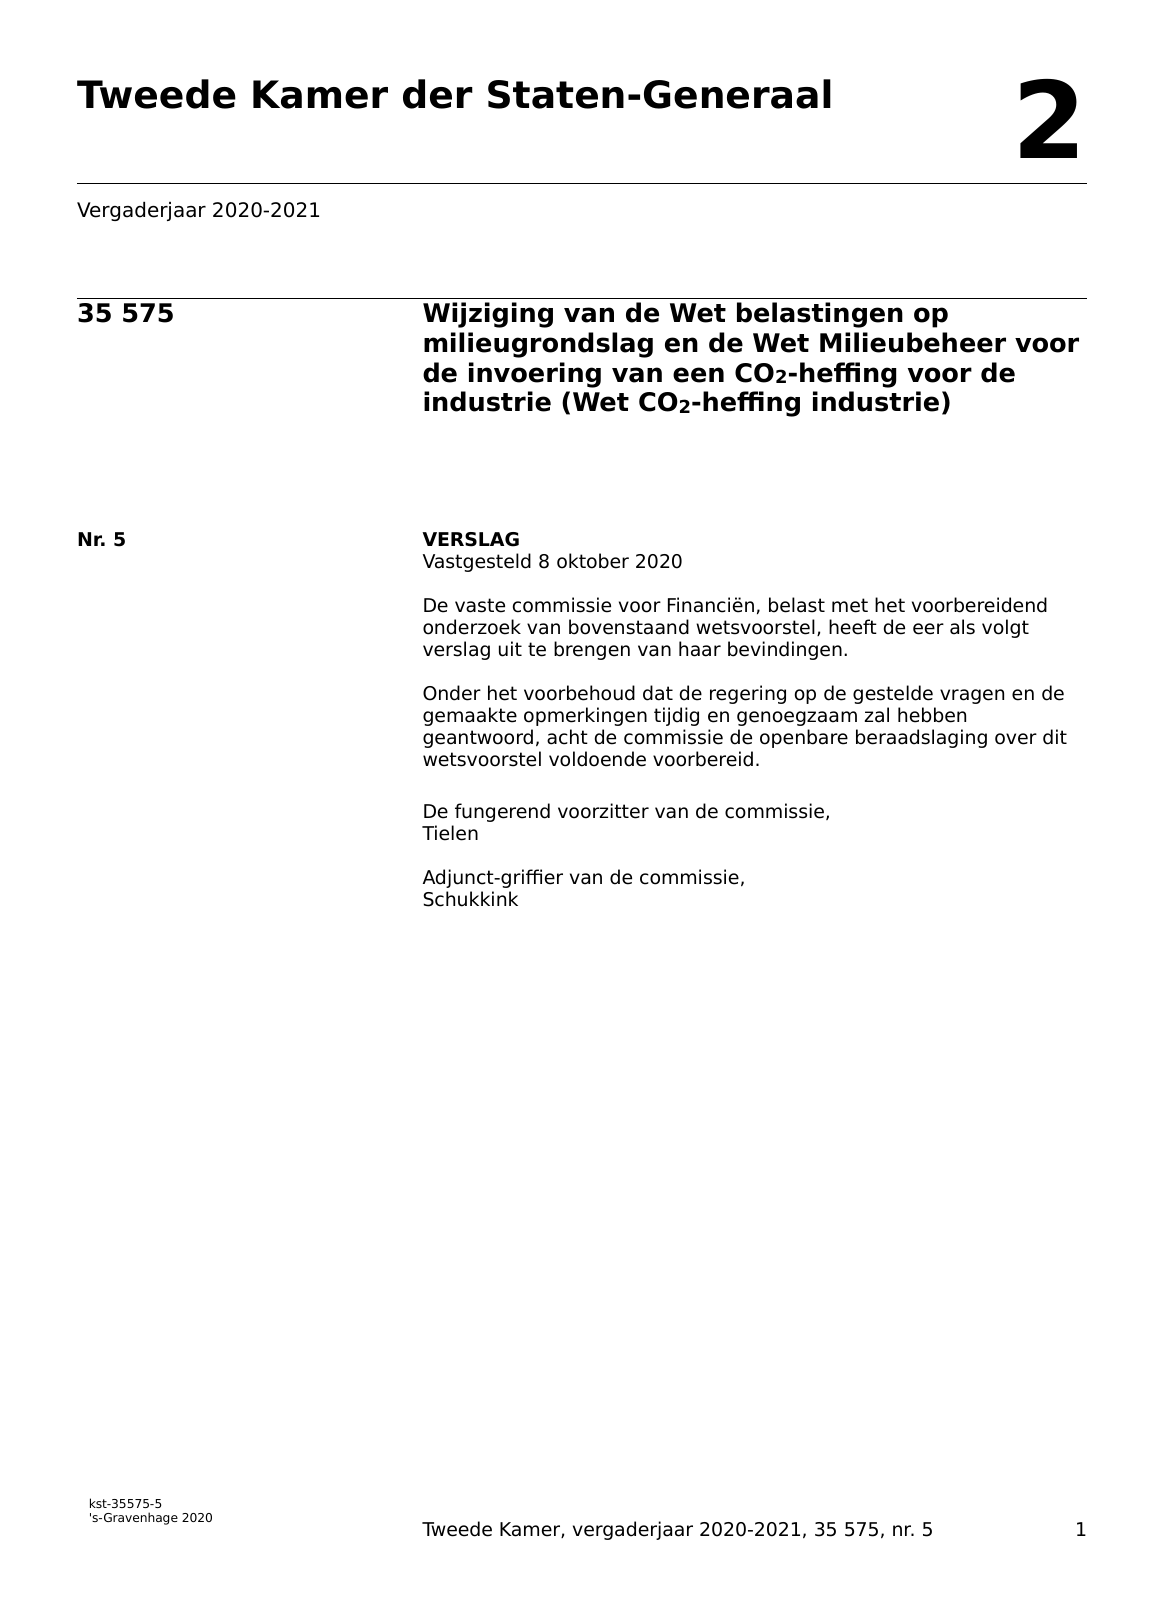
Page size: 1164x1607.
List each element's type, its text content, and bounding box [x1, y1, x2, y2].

text De fungerend voorzitter van de commissie, Tielen [422, 801, 1087, 845]
text kst-35575-5 [88, 1497, 323, 1511]
subtitle Nr. 5 VERSLAG [77, 529, 1087, 551]
text Adjunct-griffier van de commissie, Schukkink [422, 867, 1087, 911]
text 's-Gravenhage 2020 [88, 1511, 323, 1525]
text De vaste commissie voor Financiën, belast met het voorbereidend onderzoek van bovenstaand wetsvoorstel, heeft de eer als volgt verslag uit te brengen van haar bevindingen. [422, 595, 1087, 661]
subtitle 35 575 Wijziging van de Wet belastingen op milieugrondslag en de Wet Milieubeheer voor de invoering van een CO2-heffing voor de industrie (Wet CO2-heffing industrie) [77, 299, 1087, 418]
text Vastgesteld 8 oktober 2020 [422, 551, 1087, 573]
table_header Tweede Kamer der Staten-Generaal [77, 59, 886, 183]
text Onder het voorbehoud dat de regering op de gestelde vragen en de gemaakte opmerkingen tijdig en genoegzaam zal hebben geantwoord, acht de commissie de openbare beraadslaging over dit wetsvoorstel voldoende voorbereid. [422, 683, 1087, 771]
table_cell Vergaderjaar 2020-2021 [77, 184, 1087, 298]
table_header 2 [886, 59, 1087, 183]
